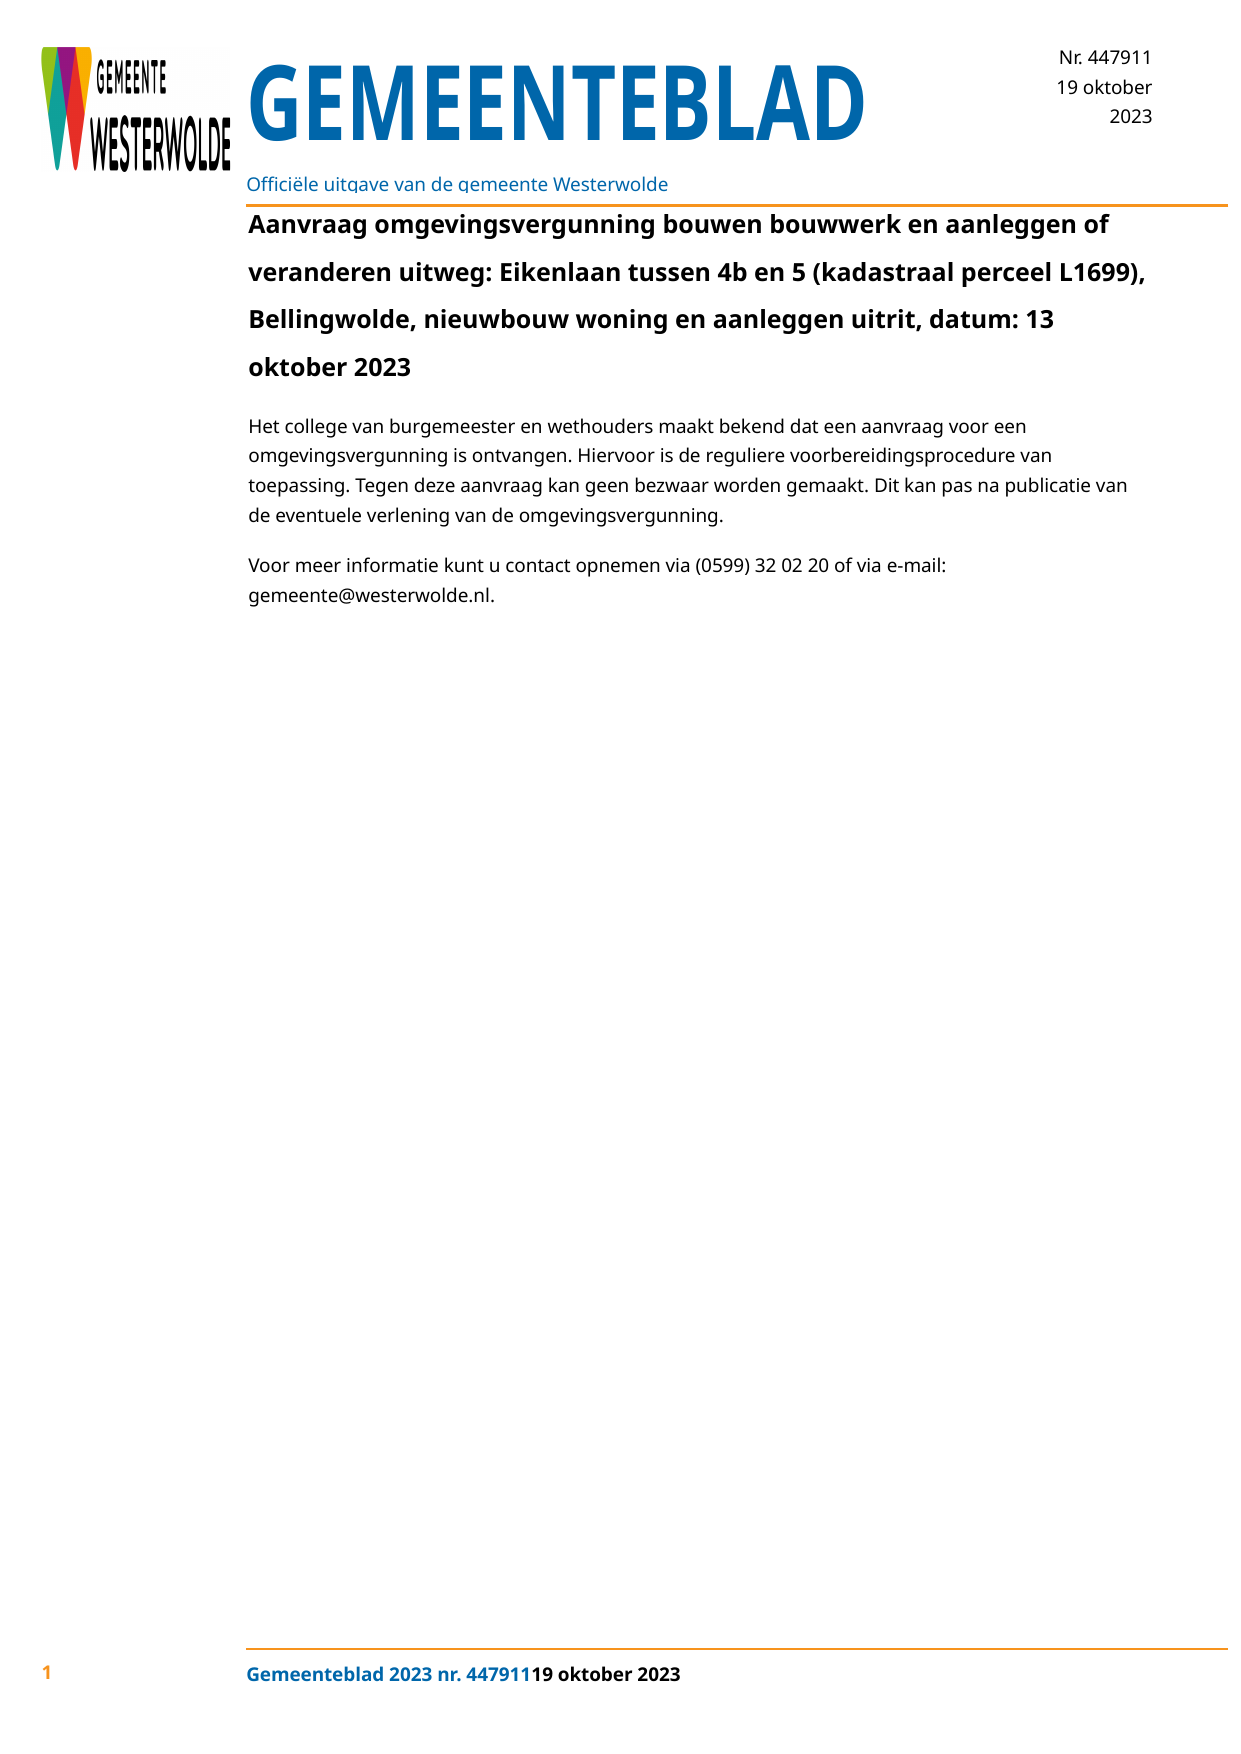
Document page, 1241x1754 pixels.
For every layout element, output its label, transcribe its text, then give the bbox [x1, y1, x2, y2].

text Aanvraag omgevingsvergunning bouwen bouwwerk en aanleggen of veranderen uitweg: Eikenlaan tussen 4b en 5 (kadastraal perceel L1699), Bellingwolde, nieuwbouw woning en aanleggen uitrit, datum: 13 oktober 2023 [248, 207, 1152, 384]
picture [41, 47, 231, 172]
text Voor meer informatie kunt u contact opnemen via (0599) 32 02 20 of via e-mail: gemeente@westerwolde.nl. [248, 552, 1152, 608]
text Het college van burgemeester en wethouders maakt bekend dat een aanvraag voor een omgevingsvergunning is ontvangen. Hiervoor is de reguliere voorbereidingsprocedure van toepassing. Tegen deze aanvraag kan geen bezwaar worden gemaakt. Dit kan pas na publicatie van de eventuele verlening van de omgevingsvergunning. [248, 413, 1152, 528]
